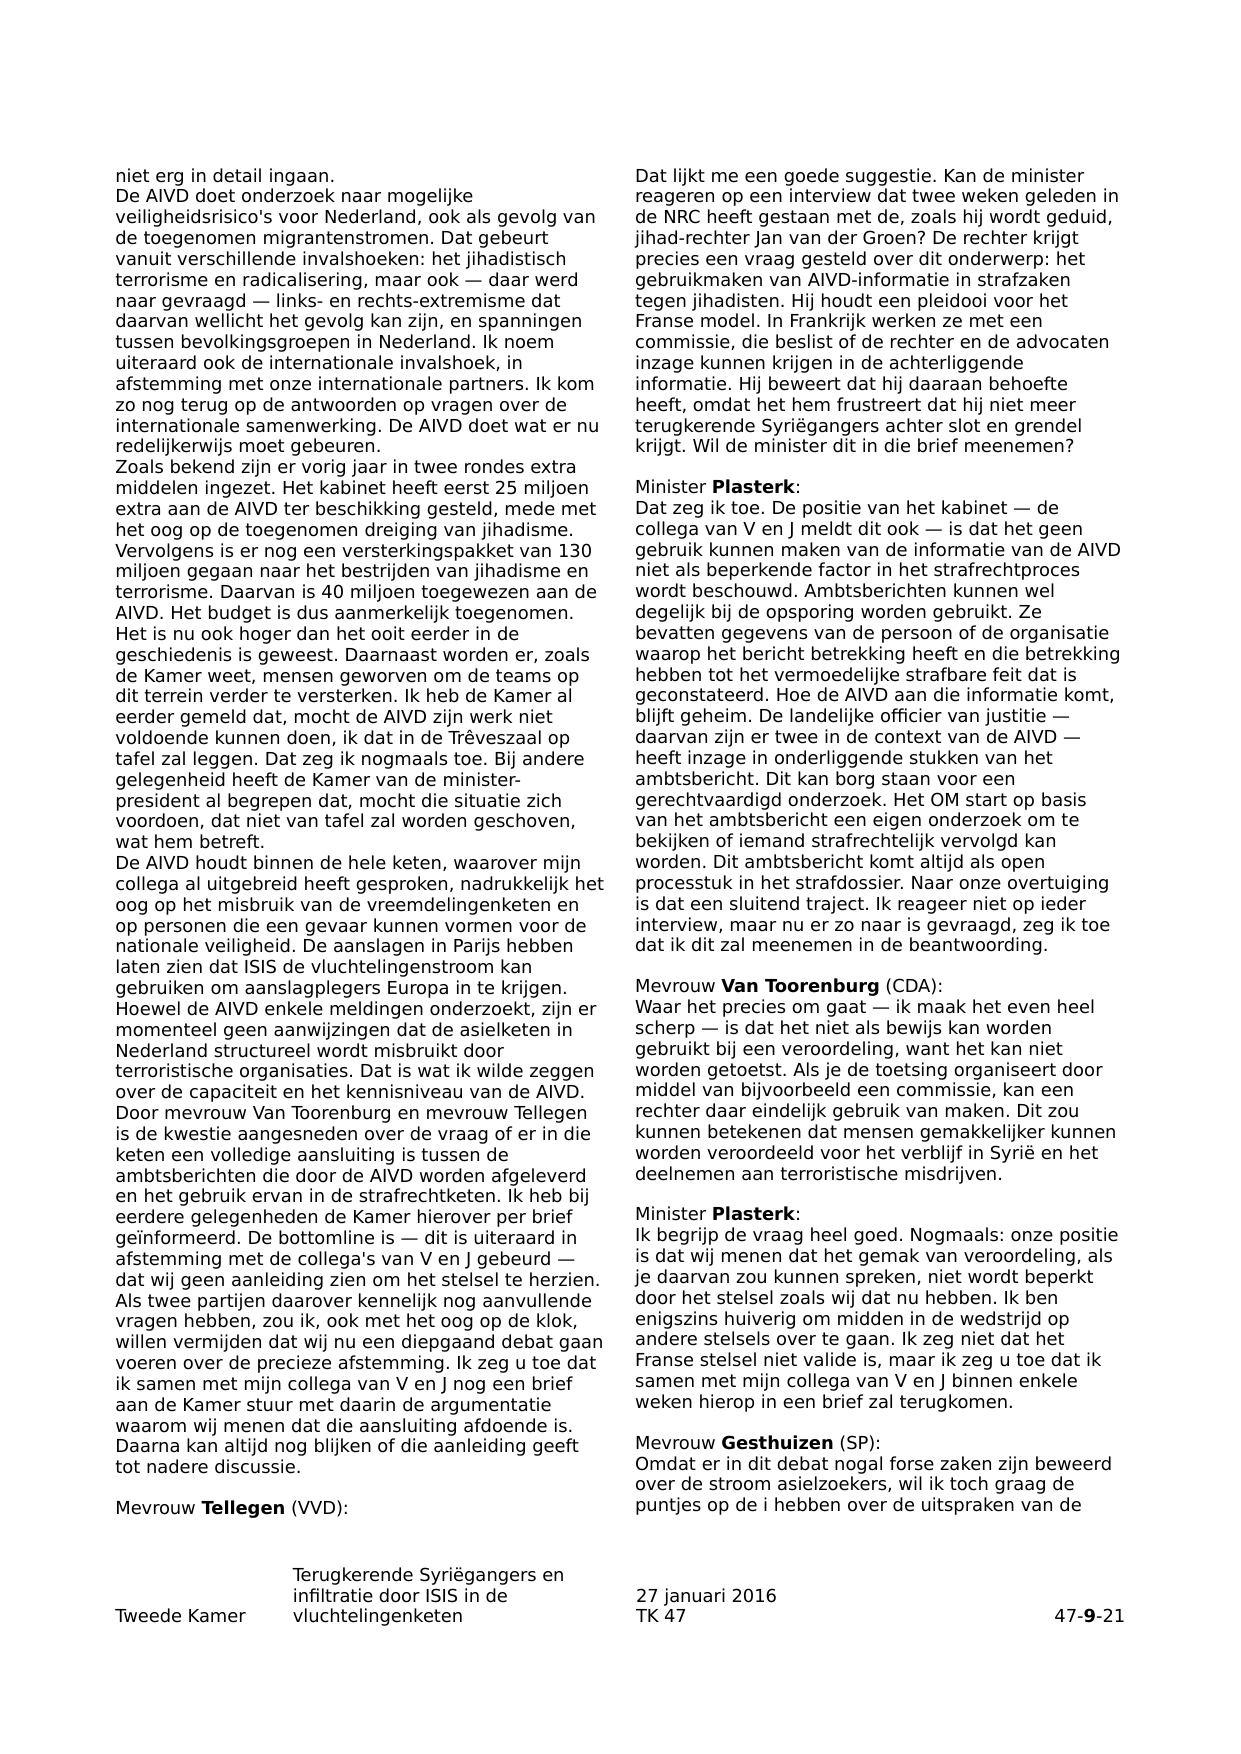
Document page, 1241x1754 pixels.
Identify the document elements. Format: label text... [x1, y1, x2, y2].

text De AIVD houdt binnen de hele keten, waarover mijn collega al uitgebreid heeft gesproken, nadrukkelijk het oog op het misbruik van de vreemdelingenketen en op personen die een gevaar kunnen vormen voor de nationale veiligheid. De aanslagen in Parijs hebben laten zien dat ISIS de vluchtelingenstroom kan gebruiken om aanslagplegers Europa in te krijgen. Hoewel de AIVD enkele meldingen onderzoekt, zijn er momenteel geen aanwijzingen dat de asielketen in Nederland structureel wordt misbruikt door terroristische organisaties. Dat is wat ik wilde zeggen over de capaciteit en het kennisniveau van de AIVD. [115, 853, 605, 1103]
text niet erg in detail ingaan. [115, 165, 605, 186]
text Ik begrijp de vraag heel goed. Nogmaals: onze positie is dat wij menen dat het gemak van veroordeling, als je daarvan zou kunnen spreken, niet wordt beperkt door het stelsel zoals wij dat nu hebben. Ik ben enigszins huiverig om midden in de wedstrijd op andere stelsels over te gaan. Ik zeg niet dat het Franse stelsel niet valide is, maar ik zeg u toe dat ik samen met mijn collega van V en J binnen enkele weken hierop in een brief zal terugkomen. [635, 1225, 1125, 1412]
text Door mevrouw Van Toorenburg en mevrouw Tellegen is de kwestie aangesneden over de vraag of er in die keten een volledige aansluiting is tussen de ambtsberichten die door de AIVD worden afgeleverd en het gebruik ervan in de strafrechtketen. Ik heb bij eerdere gelegenheden de Kamer hierover per brief geïnformeerd. De bottomline is — dit is uiteraard in afstemming met de collega's van V en J gebeurd — dat wij geen aanleiding zien om het stelsel te herzien. Als twee partijen daarover kennelijk nog aanvullende vragen hebben, zou ik, ook met het oog op de klok, willen vermijden dat wij nu een diepgaand debat gaan voeren over de precieze afstemming. Ik zeg u toe dat ik samen met mijn collega van V en J nog een brief aan de Kamer stuur met daarin de argumentatie waarom wij menen dat die aansluiting afdoende is. Daarna kan altijd nog blijken of die aanleiding geeft tot nadere discussie. [115, 1103, 605, 1478]
text Waar het precies om gaat — ik maak het even heel scherp — is dat het niet als bewijs kan worden gebruikt bij een veroordeling, want het kan niet worden getoetst. Als je de toetsing organiseert door middel van bijvoorbeeld een commissie, kan een rechter daar eindelijk gebruik van maken. Dit zou kunnen betekenen dat mensen gemakkelijker kunnen worden veroordeeld voor het verblijf in Syrië en het deelnemen aan terroristische misdrijven. [635, 997, 1125, 1184]
text Dat lijkt me een goede suggestie. Kan de minister reageren op een interview dat twee weken geleden in de NRC heeft gestaan met de, zoals hij wordt geduid, jihad-rechter Jan van der Groen? De rechter krijgt precies een vraag gesteld over dit onderwerp: het gebruikmaken van AIVD-informatie in strafzaken tegen jihadisten. Hij houdt een pleidooi voor het Franse model. In Frankrijk werken ze met een commissie, die beslist of de rechter en de advocaten inzage kunnen krijgen in de achterliggende informatie. Hij beweert dat hij daaraan behoefte heeft, omdat het hem frustreert dat hij niet meer terugkerende Syriëgangers achter slot en grendel krijgt. Wil de minister dit in die brief meenemen? [635, 165, 1125, 457]
text Mevrouw Van Toorenburg (CDA): [635, 976, 1125, 997]
text Mevrouw Gesthuizen (SP): [635, 1432, 1125, 1453]
text Mevrouw Tellegen (VVD): [115, 1498, 605, 1518]
text Dat zeg ik toe. De positie van het kabinet — de collega van V en J meldt dit ook — is dat het geen gebruik kunnen maken van de informatie van de AIVD niet als beperkende factor in het strafrechtproces wordt beschouwd. Ambtsberichten kunnen wel degelijk bij de opsporing worden gebruikt. Ze bevatten gegevens van de persoon of de organisatie waarop het bericht betrekking heeft en die betrekking hebben tot het vermoedelijke strafbare feit dat is geconstateerd. Hoe de AIVD aan die informatie komt, blijft geheim. De landelijke officier van justitie — daarvan zijn er twee in de context van de AIVD — heeft inzage in onderliggende stukken van het ambtsbericht. Dit kan borg staan voor een gerechtvaardigd onderzoek. Het OM start op basis van het ambtsbericht een eigen onderzoek om te bekijken of iemand strafrechtelijk vervolgd kan worden. Dit ambtsbericht komt altijd als open processtuk in het strafdossier. Naar onze overtuiging is dat een sluitend traject. Ik reageer niet op ieder interview, maar nu er zo naar is gevraagd, zeg ik toe dat ik dit zal meenemen in de beantwoording. [635, 498, 1125, 956]
text Zoals bekend zijn er vorig jaar in twee rondes extra middelen ingezet. Het kabinet heeft eerst 25 miljoen extra aan de AIVD ter beschikking gesteld, mede met het oog op de toegenomen dreiging van jihadisme. Vervolgens is er nog een versterkingspakket van 130 miljoen gegaan naar het bestrijden van jihadisme en terrorisme. Daarvan is 40 miljoen toegewezen aan de AIVD. Het budget is dus aanmerkelijk toegenomen. Het is nu ook hoger dan het ooit eerder in de geschiedenis is geweest. Daarnaast worden er, zoals de Kamer weet, mensen geworven om de teams op dit terrein verder te versterken. Ik heb de Kamer al eerder gemeld dat, mocht de AIVD zijn werk niet voldoende kunnen doen, ik dat in de Trêveszaal op tafel zal leggen. Dat zeg ik nogmaals toe. Bij andere gelegenheid heeft de Kamer van de minister-president al begrepen dat, mocht die situatie zich voordoen, dat niet van tafel zal worden geschoven, wat hem betreft. [115, 457, 605, 853]
text De AIVD doet onderzoek naar mogelijke veiligheidsrisico's voor Nederland, ook als gevolg van de toegenomen migrantenstromen. Dat gebeurt vanuit verschillende invalshoeken: het jihadistisch terrorisme en radicalisering, maar ook — daar werd naar gevraagd — links- en rechts-extremisme dat daarvan wellicht het gevolg kan zijn, en spanningen tussen bevolkingsgroepen in Nederland. Ik noem uiteraard ook de internationale invalshoek, in afstemming met onze internationale partners. Ik kom zo nog terug op de antwoorden op vragen over de internationale samenwerking. De AIVD doet wat er nu redelijkerwijs moet gebeuren. [115, 186, 605, 457]
text Minister Plasterk: [635, 477, 1125, 498]
text Omdat er in dit debat nogal forse zaken zijn beweerd over de stroom asielzoekers, wil ik toch graag de puntjes op de i hebben over de uitspraken van de [635, 1453, 1125, 1516]
text Minister Plasterk: [635, 1204, 1125, 1225]
